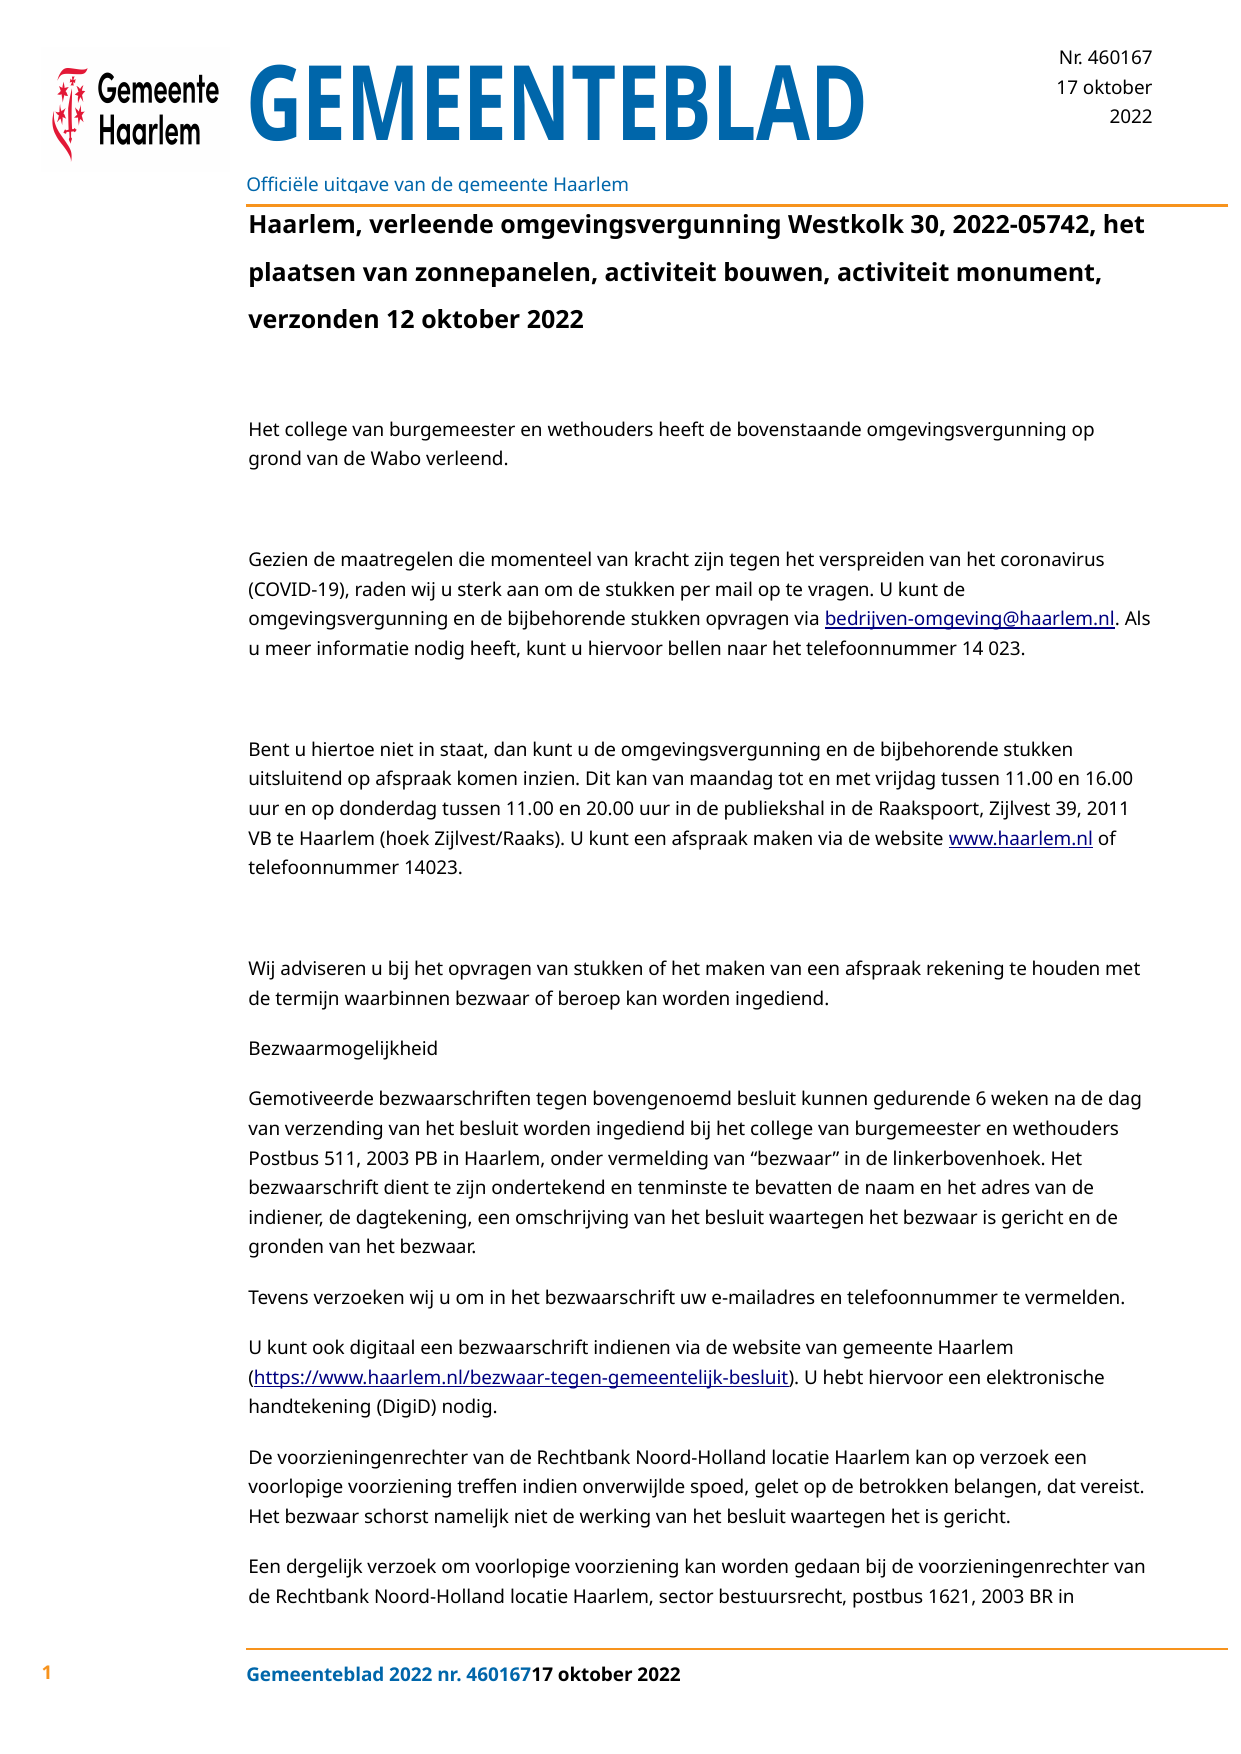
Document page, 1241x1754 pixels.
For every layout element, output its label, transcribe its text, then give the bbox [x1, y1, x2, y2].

text Gemotiveerde bezwaarschriften tegen bovengenoemd besluit kunnen gedurende 6 weken na de dag van verzending van het besluit worden ingediend bij het college van burgemeester en wethouders Postbus 511, 2003 PB in Haarlem, onder vermelding van “bezwaar” in de linkerbovenhoek. Het bezwaarschrift dient te zijn ondertekend en tenminste te bevatten de naam en het adres van de indiener, de dagtekening, een omschrijving van het besluit waartegen het bezwaar is gericht en de gronden van het bezwaar. [248, 1086, 1152, 1259]
text Het college van burgemeester en wethouders heeft de bovenstaande omgevingsvergunning op grond van de Wabo verleend. [248, 416, 1152, 471]
text Haarlem, verleende omgevingsvergunning Westkolk 30, 2022-05742, het plaatsen van zonnepanelen, activiteit bouwen, activiteit monument, verzonden 12 oktober 2022 [248, 207, 1152, 336]
text Bezwaarmogelijkheid [248, 1035, 1152, 1061]
text Gezien de maatregelen die momenteel van kracht zijn tegen het verspreiden van het coronavirus (COVID-19), raden wij u sterk aan om de stukken per mail op te vragen. U kunt de omgevingsvergunning en de bijbehorende stukken opvragen via bedrijven-omgeving@haarlem.nl. Als u meer informatie nodig heeft, kunt u hiervoor bellen naar het telefoonnummer 14 023. [248, 546, 1152, 661]
picture [41, 47, 231, 172]
text Bent u hiertoe niet in staat, dan kunt u de omgevingsvergunning en de bijbehorende stukken uitsluitend op afspraak komen inzien. Dit kan van maandag tot en met vrijdag tussen 11.00 en 16.00 uur en op donderdag tussen 11.00 en 20.00 uur in de publiekshal in de Raakspoort, Zijlvest 39, 2011 VB te Haarlem (hoek Zijlvest/Raaks). U kunt een afspraak maken via de website www.haarlem.nl of telefoonnummer 14023. [248, 736, 1152, 880]
text Wij adviseren u bij het opvragen van stukken of het maken van een afspraak rekening te houden met de termijn waarbinnen bezwaar of beroep kan worden ingediend. [248, 955, 1152, 1010]
text De voorzieningenrechter van de Rechtbank Noord-Holland locatie Haarlem kan op verzoek een voorlopige voorziening treffen indien onverwijlde spoed, gelet op de betrokken belangen, dat vereist. Het bezwaar schorst namelijk niet de werking van het besluit waartegen het is gericht. [248, 1444, 1152, 1529]
text Tevens verzoeken wij u om in het bezwaarschrift uw e-mailadres en telefoonnummer te vermelden. [248, 1284, 1152, 1309]
text U kunt ook digitaal een bezwaarschrift indienen via de website van gemeente Haarlem (https://www.haarlem.nl/bezwaar-tegen-gemeentelijk-besluit). U hebt hiervoor een elektronische handtekening (DigiD) nodig. [248, 1334, 1152, 1419]
text Een dergelijk verzoek om voorlopige voorziening kan worden gedaan bij de voorzieningenrechter van de Rechtbank Noord-Holland locatie Haarlem, sector bestuursrecht, postbus 1621, 2003 BR in [248, 1553, 1152, 1609]
